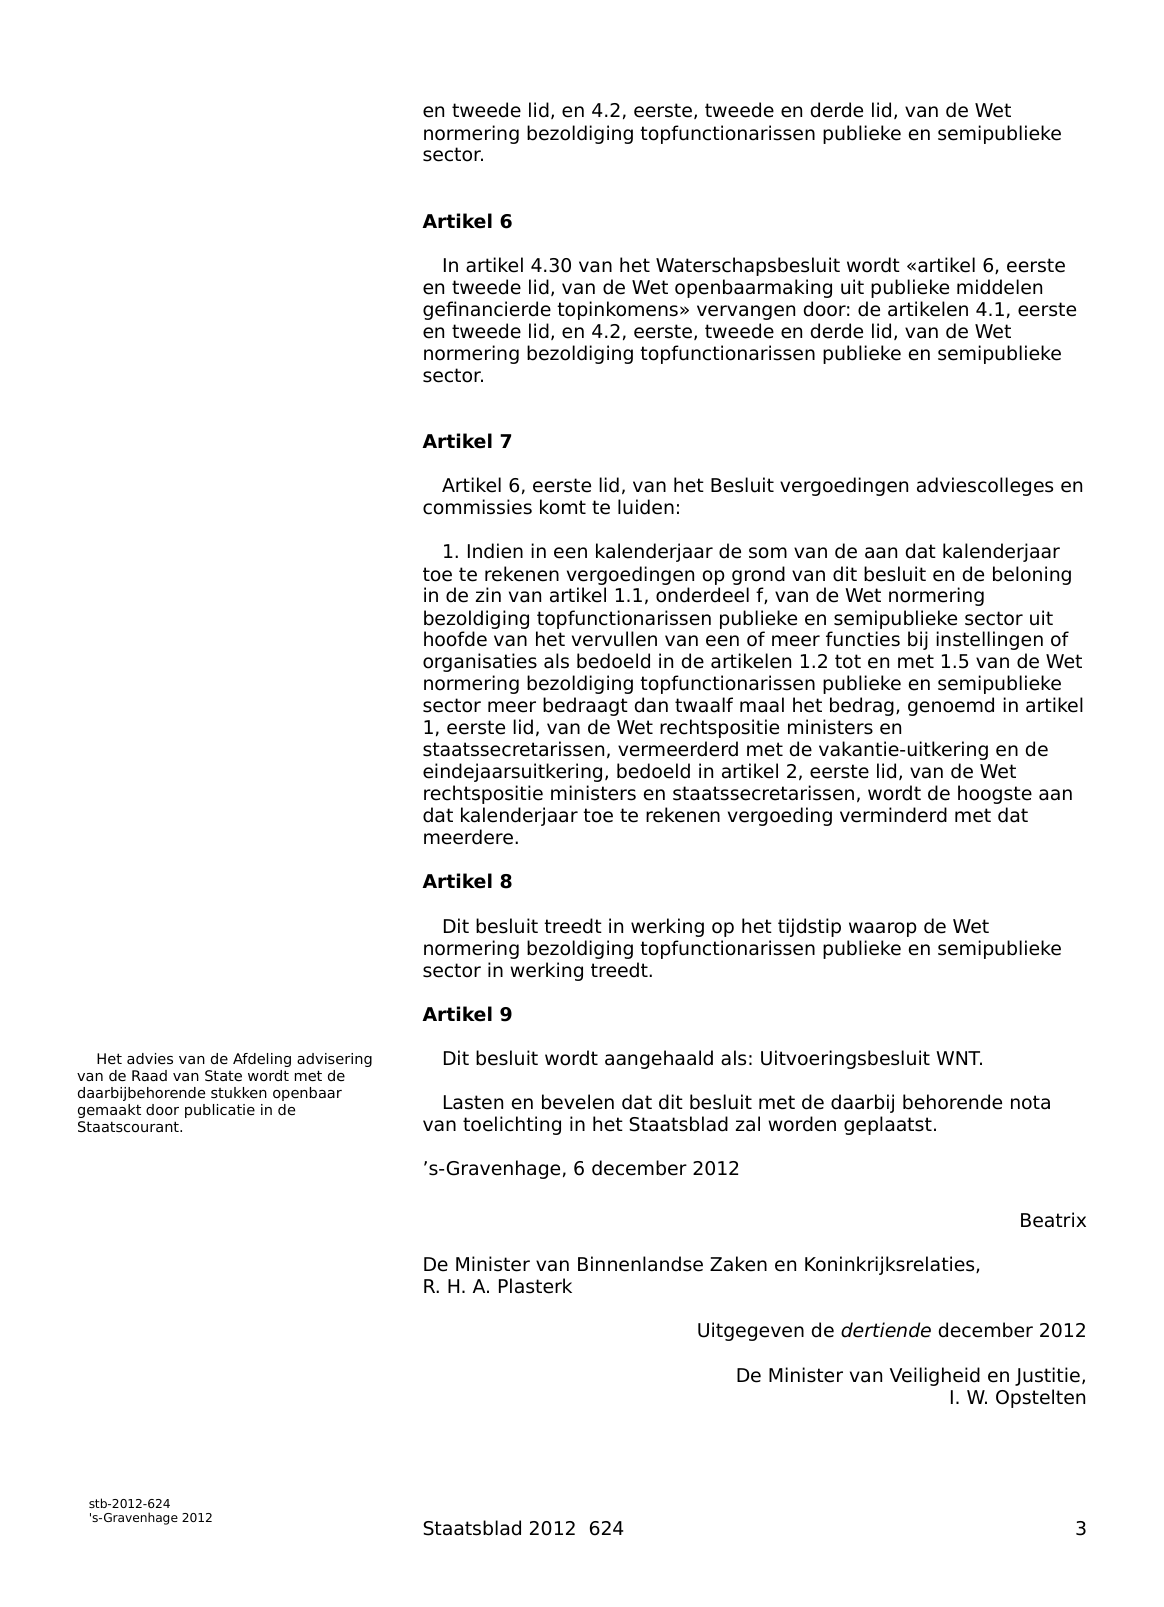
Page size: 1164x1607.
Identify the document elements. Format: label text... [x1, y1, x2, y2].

text 1. Indien in een kalenderjaar de som van de aan dat kalenderjaar toe te rekenen vergoedingen op grond van dit besluit en de beloning in de zin van artikel 1.1, onderdeel f, van de Wet normering bezoldiging topfunctionarissen publieke en semipublieke sector uit hoofde van het vervullen van een of meer functies bij instellingen of organisaties als bedoeld in de artikelen 1.2 tot en met 1.5 van de Wet normering bezoldiging topfunctionarissen publieke en semipublieke sector meer bedraagt dan twaalf maal het bedrag, genoemd in artikel 1, eerste lid, van de Wet rechtspositie ministers en staatssecretarissen, vermeerderd met de vakantie-uitkering en de eindejaarsuitkering, bedoeld in artikel 2, eerste lid, van de Wet rechtspositie ministers en staatssecretarissen, wordt de hoogste aan dat kalenderjaar toe te rekenen vergoeding verminderd met dat meerdere. [422, 541, 1087, 849]
text Beatrix [422, 1210, 1087, 1232]
text Dit besluit treedt in werking op het tijdstip waarop de Wet normering bezoldiging topfunctionarissen publieke en semipublieke sector in werking treedt. [422, 916, 1087, 981]
subtitle Artikel 8 [422, 871, 1087, 893]
text en tweede lid, en 4.2, eerste, tweede en derde lid, van de Wet normering bezoldiging topfunctionarissen publieke en semipublieke sector. [422, 100, 1087, 166]
text 's-Gravenhage 2012 [88, 1511, 323, 1525]
subtitle Artikel 6 [422, 211, 1087, 233]
text De Minister van Binnenlandse Zaken en Koninkrijksrelaties, R. H. A. Plasterk [422, 1254, 1087, 1298]
text Dit besluit wordt aangehaald als: Uitvoeringsbesluit WNT. [422, 1048, 1087, 1070]
text De Minister van Veiligheid en Justitie, I. W. Opstelten [422, 1364, 1087, 1408]
subtitle Artikel 9 [422, 1004, 1087, 1026]
text Uitgegeven de dertiende december 2012 [422, 1320, 1087, 1342]
text stb-2012-624 [88, 1497, 323, 1511]
text Het advies van de Afdeling advisering van de Raad van State wordt met de daarbijbehorende stukken openbaar gemaakt door publicatie in de Staatscourant. [77, 1051, 396, 1136]
subtitle Artikel 7 [422, 431, 1087, 453]
text ’s-Gravenhage, 6 december 2012 [422, 1158, 1087, 1180]
text In artikel 4.30 van het Waterschapsbesluit wordt «artikel 6, eerste en tweede lid, van de Wet openbaarmaking uit publieke middelen gefinancierde topinkomens» vervangen door: de artikelen 4.1, eerste en tweede lid, en 4.2, eerste, tweede en derde lid, van de Wet normering bezoldiging topfunctionarissen publieke en semipublieke sector. [422, 255, 1087, 387]
text Lasten en bevelen dat dit besluit met de daarbij behorende nota van toelichting in het Staatsblad zal worden geplaatst. [422, 1092, 1087, 1136]
text Artikel 6, eerste lid, van het Besluit vergoedingen adviescolleges en commissies komt te luiden: [422, 475, 1087, 519]
